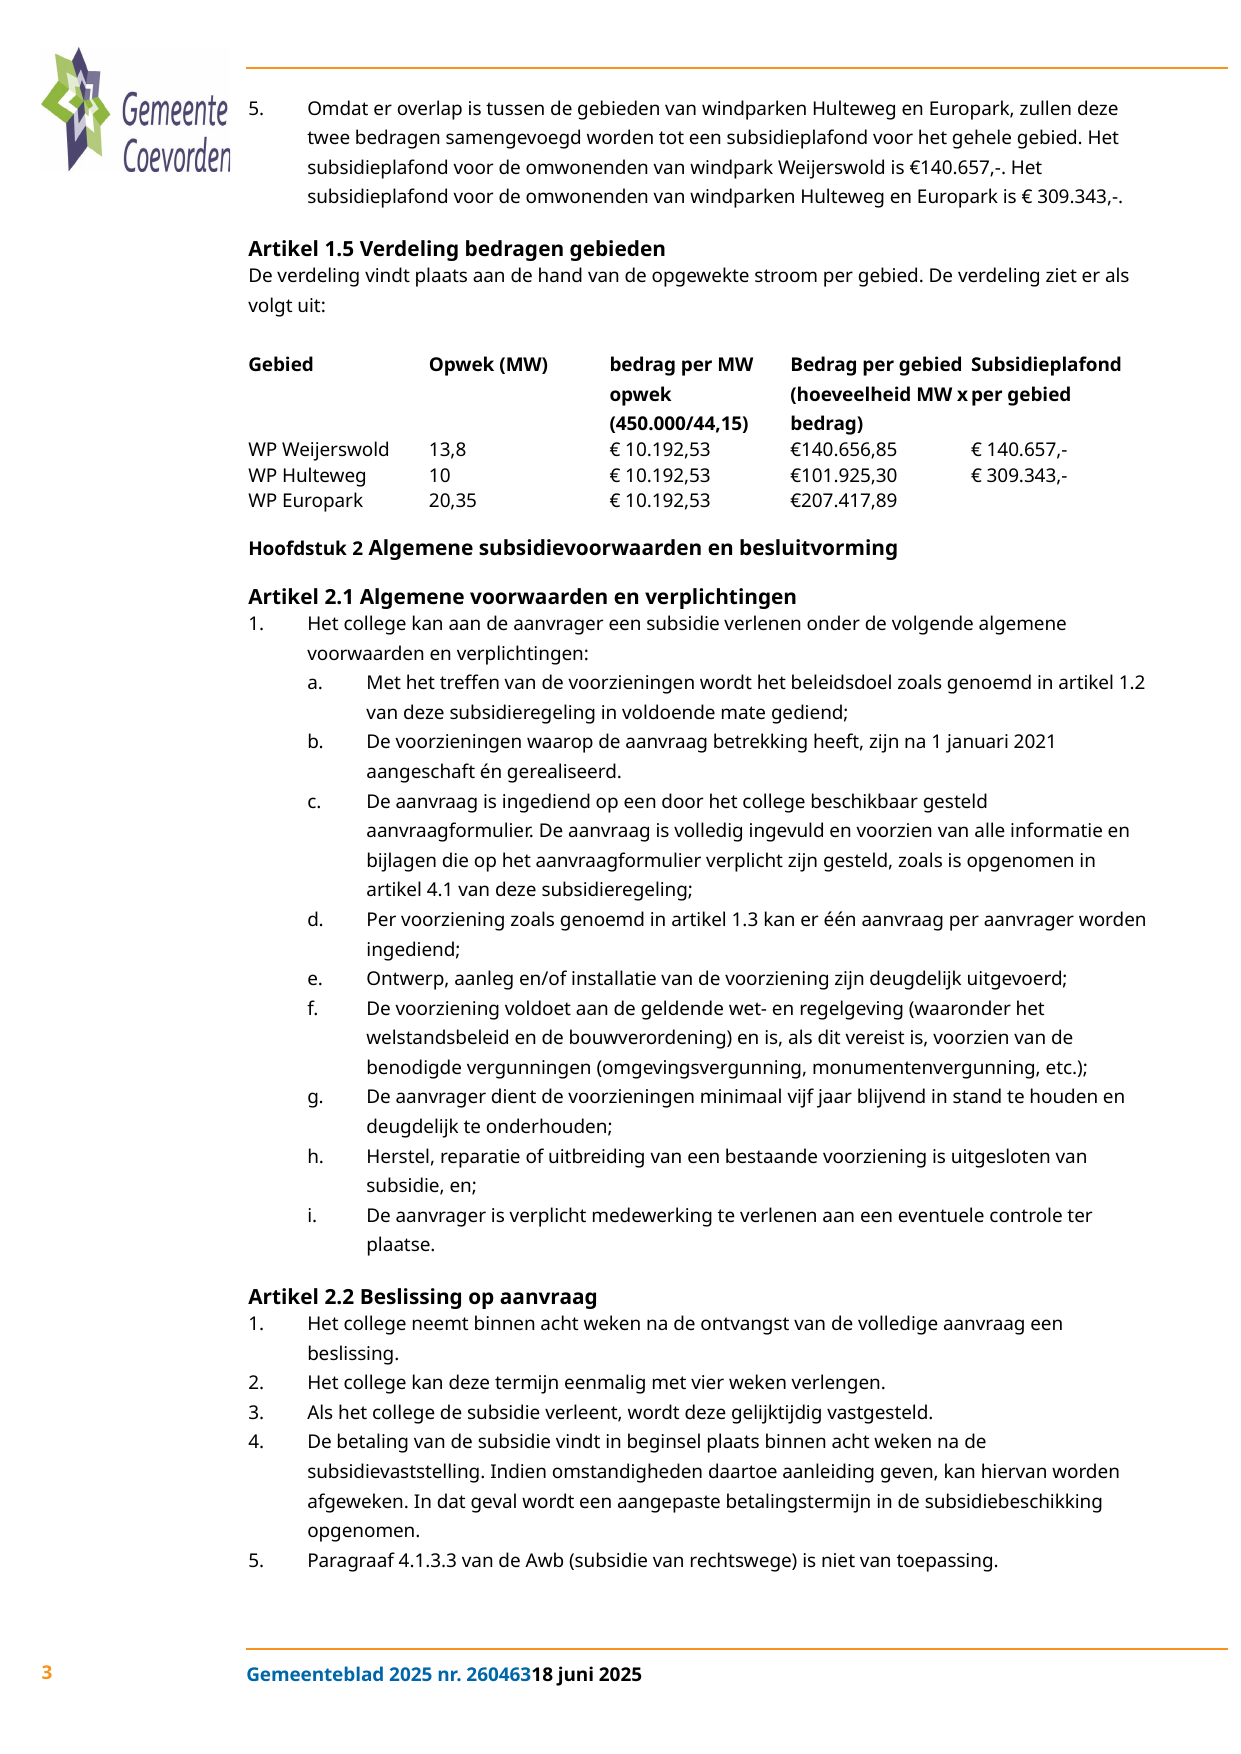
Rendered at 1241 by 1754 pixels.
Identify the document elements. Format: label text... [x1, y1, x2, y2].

table_header Opwek (MW) [429, 351, 609, 436]
table_cell 20,35 [429, 488, 609, 513]
list Als het college de subsidie verleent, wordt deze gelijktijdig vastgesteld. [248, 1399, 1152, 1425]
table_cell € 10.192,53 [609, 436, 790, 462]
list De voorziening voldoet aan de geldende wet- en regelgeving (waaronder het welstandsbeleid en de bouwverordening) en is, als dit vereist is, voorzien van de benodigde vergunningen (omgevingsvergunning, monumentenvergunning, etc.); [307, 995, 1152, 1080]
table_cell € 309.343,- [971, 462, 1152, 513]
text De verdeling vindt plaats aan de hand van de opgewekte stroom per gebied. De verdeling ziet er als volgt uit: [248, 262, 1152, 318]
list Ontwerp, aanleg en/of installatie van de voorziening zijn deugdelijk uitgevoerd; [307, 965, 1152, 991]
list Paragraaf 4.1.3.3 van de Awb (subsidie van rechtswege) is niet van toepassing. [248, 1547, 1152, 1573]
table_cell €101.925,30 [790, 462, 971, 488]
table_cell WP Europark [248, 488, 429, 513]
text Artikel 2.2 Beslissing op aanvraag [248, 1282, 1152, 1310]
table_cell € 140.657,- [971, 436, 1152, 462]
table_header Bedrag per gebied (hoeveelheid MW x bedrag) [790, 351, 971, 436]
table_header bedrag per MW opwek (450.000/44,15) [609, 351, 790, 436]
table_cell 10 [429, 462, 609, 488]
table_cell € 10.192,53 [609, 488, 790, 513]
table_header Subsidieplafond per gebied [971, 351, 1152, 436]
text Artikel 2.1 Algemene voorwaarden en verplichtingen [248, 582, 1152, 610]
list De aanvrager dient de voorzieningen minimaal vijf jaar blijvend in stand te houden en deugdelijk te onderhouden; [307, 1084, 1152, 1139]
table_cell € 10.192,53 [609, 462, 790, 488]
table_cell WP Hulteweg [248, 462, 429, 488]
list Herstel, reparatie of uitbreiding van een bestaande voorziening is uitgesloten van subsidie, en; [307, 1143, 1152, 1198]
list Het college kan aan de aanvrager een subsidie verlenen onder de volgende algemene voorwaarden en verplichtingen: [248, 610, 1152, 666]
list De voorzieningen waarop de aanvraag betrekking heeft, zijn na 1 januari 2021 aangeschaft én gerealiseerd. [307, 729, 1152, 784]
table_header Gebied [248, 351, 429, 436]
list Omdat er overlap is tussen de gebieden van windparken Hulteweg en Europark, zullen deze twee bedragen samengevoegd worden tot een subsidieplafond voor het gehele gebied. Het subsidieplafond voor de omwonenden van windpark Weijerswold is €140.657,-. Het subsidieplafond voor de omwonenden van windparken Hulteweg en Europark is € 309.343,-. [248, 95, 1152, 209]
text Hoofdstuk 2 Algemene subsidievoorwaarden en besluitvorming [248, 533, 1152, 561]
list Met het treffen van de voorzieningen wordt het beleidsdoel zoals genoemd in artikel 1.2 van deze subsidieregeling in voldoende mate gediend; [307, 669, 1152, 725]
picture [41, 47, 231, 172]
list De aanvraag is ingediend op een door het college beschikbaar gesteld aanvraagformulier. De aanvraag is volledig ingevuld en voorzien van alle informatie en bijlagen die op het aanvraagformulier verplicht zijn gesteld, zoals is opgenomen in artikel 4.1 van deze subsidieregeling; [307, 788, 1152, 902]
table_cell €140.656,85 [790, 436, 971, 462]
table_cell €207.417,89 [790, 488, 971, 513]
text Artikel 1.5 Verdeling bedragen gebieden [248, 234, 1152, 262]
table_cell WP Weijerswold [248, 436, 429, 462]
list Het college kan deze termijn eenmalig met vier weken verlengen. [248, 1369, 1152, 1395]
table_cell 13,8 [429, 436, 609, 462]
list Per voorziening zoals genoemd in artikel 1.3 kan er één aanvraag per aanvrager worden ingediend; [307, 906, 1152, 961]
list De betaling van de subsidie vindt in beginsel plaats binnen acht weken na de subsidievaststelling. Indien omstandigheden daartoe aanleiding geven, kan hiervan worden afgeweken. In dat geval wordt een aangepaste betalingstermijn in de subsidiebeschikking opgenomen. [248, 1429, 1152, 1543]
list De aanvrager is verplicht medewerking te verlenen aan een eventuele controle ter plaatse. [307, 1202, 1152, 1257]
list Het college neemt binnen acht weken na de ontvangst van de volledige aanvraag een beslissing. [248, 1310, 1152, 1366]
